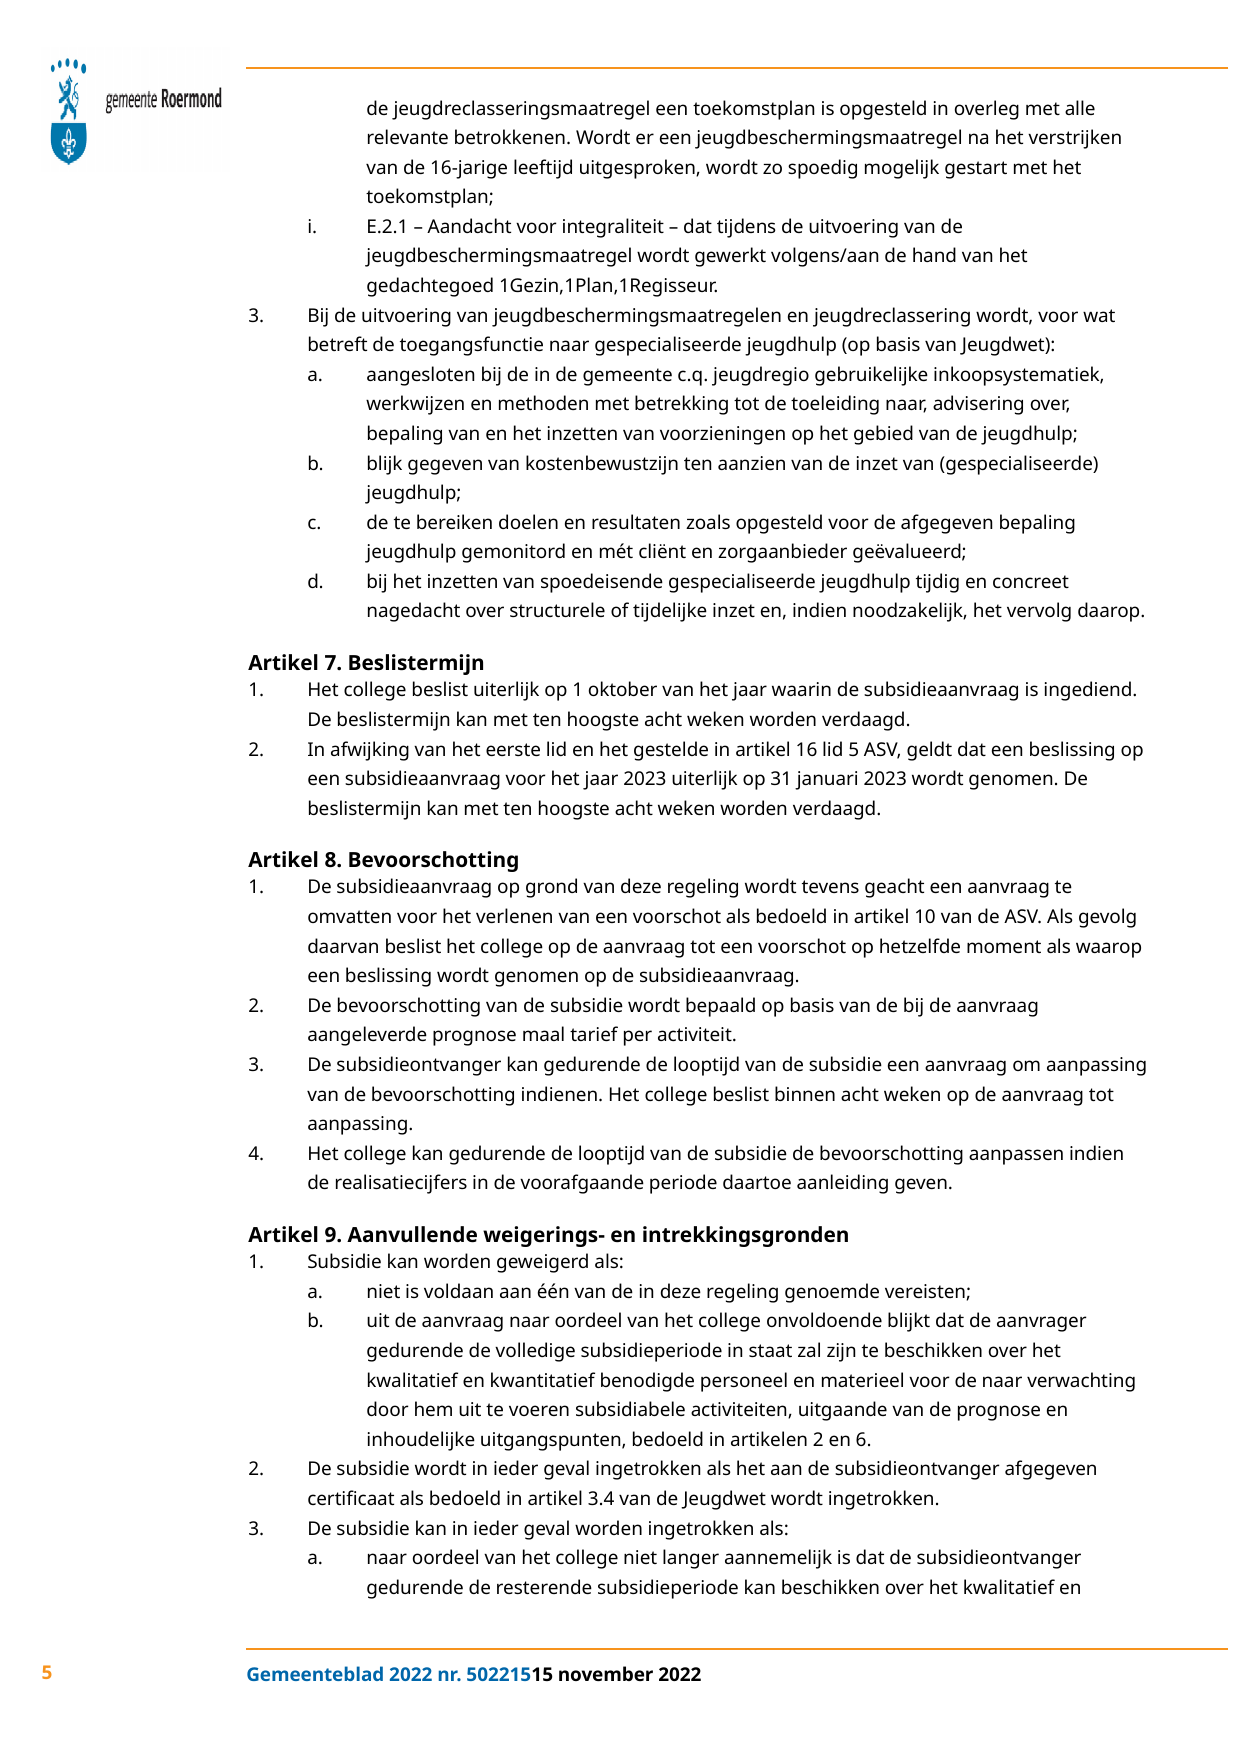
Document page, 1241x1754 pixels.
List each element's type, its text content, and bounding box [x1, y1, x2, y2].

list blijk gegeven van kostenbewustzijn ten aanzien van de inzet van (gespecialiseerde) jeugdhulp; [307, 450, 1152, 505]
text Artikel 9. Aanvullende weigerings- en intrekkingsgronden [248, 1220, 1152, 1248]
text Artikel 8. Bevoorschotting [248, 845, 1152, 874]
list E.2.1 – Aandacht voor integraliteit – dat tijdens de uitvoering van de jeugdbeschermingsmaatregel wordt gewerkt volgens/aan de hand van het gedachtegoed 1Gezin,1Plan,1Regisseur. [307, 213, 1152, 298]
picture [41, 47, 231, 172]
list aangesloten bij de in de gemeente c.q. jeugdregio gebruikelijke inkoopsystematiek, werkwijzen en methoden met betrekking tot de toeleiding naar, advisering over, bepaling van en het inzetten van voorzieningen op het gebied van de jeugdhulp; [307, 361, 1152, 446]
list De bevoorschotting van de subsidie wordt bepaald op basis van de bij de aanvraag aangeleverde prognose maal tarief per activiteit. [248, 992, 1152, 1047]
list Het college kan gedurende de looptijd van de subsidie de bevoorschotting aanpassen indien de realisatiecijfers in de voorafgaande periode daartoe aanleiding geven. [248, 1140, 1152, 1195]
list Het college beslist uiterlijk op 1 oktober van het jaar waarin de subsidieaanvraag is ingediend. De beslistermijn kan met ten hoogste acht weken worden verdaagd. [248, 677, 1152, 732]
list De subsidieontvanger kan gedurende de looptijd van de subsidie een aanvraag om aanpassing van de bevoorschotting indienen. Het college beslist binnen acht weken op de aanvraag tot aanpassing. [248, 1051, 1152, 1136]
list niet is voldaan aan één van de in deze regeling genoemde vereisten; [307, 1278, 1152, 1304]
list Subsidie kan worden geweigerd als: [248, 1248, 1152, 1274]
list uit de aanvraag naar oordeel van het college onvoldoende blijkt dat de aanvrager gedurende de volledige subsidieperiode in staat zal zijn te beschikken over het kwalitatief en kwantitatief benodigde personeel en materieel voor de naar verwachting door hem uit te voeren subsidiabele activiteiten, uitgaande van de prognose en inhoudelijke uitgangspunten, bedoeld in artikelen 2 en 6. [307, 1308, 1152, 1452]
list Bij de uitvoering van jeugdbeschermingsmaatregelen en jeugdreclassering wordt, voor wat betreft de toegangsfunctie naar gespecialiseerde jeugdhulp (op basis van Jeugdwet): [248, 302, 1152, 357]
list naar oordeel van het college niet langer aannemelijk is dat de subsidieontvanger gedurende de resterende subsidieperiode kan beschikken over het kwalitatief en [307, 1544, 1152, 1599]
list De subsidie kan in ieder geval worden ingetrokken als: [248, 1515, 1152, 1540]
list de jeugdreclasseringsmaatregel een toekomstplan is opgesteld in overleg met alle relevante betrokkenen. Wordt er een jeugdbeschermingsmaatregel na het verstrijken van de 16-jarige leeftijd uitgesproken, wordt zo spoedig mogelijk gestart met het toekomstplan; [307, 95, 1152, 209]
text Artikel 7. Beslistermijn [248, 648, 1152, 677]
list bij het inzetten van spoedeisende gespecialiseerde jeugdhulp tijdig en concreet nagedacht over structurele of tijdelijke inzet en, indien noodzakelijk, het vervolg daarop. [307, 568, 1152, 623]
list De subsidie wordt in ieder geval ingetrokken als het aan de subsidieontvanger afgegeven certificaat als bedoeld in artikel 3.4 van de Jeugdwet wordt ingetrokken. [248, 1456, 1152, 1511]
list de te bereiken doelen en resultaten zoals opgesteld voor de afgegeven bepaling jeugdhulp gemonitord en mét cliënt en zorgaanbieder geëvalueerd; [307, 509, 1152, 564]
list In afwijking van het eerste lid en het gestelde in artikel 16 lid 5 ASV, geldt dat een beslissing op een subsidieaanvraag voor het jaar 2023 uiterlijk op 31 januari 2023 wordt genomen. De beslistermijn kan met ten hoogste acht weken worden verdaagd. [248, 736, 1152, 821]
list De subsidieaanvraag op grond van deze regeling wordt tevens geacht een aanvraag te omvatten voor het verlenen van een voorschot als bedoeld in artikel 10 van de ASV. Als gevolg daarvan beslist het college op de aanvraag tot een voorschot op hetzelfde moment als waarop een beslissing wordt genomen op de subsidieaanvraag. [248, 874, 1152, 988]
